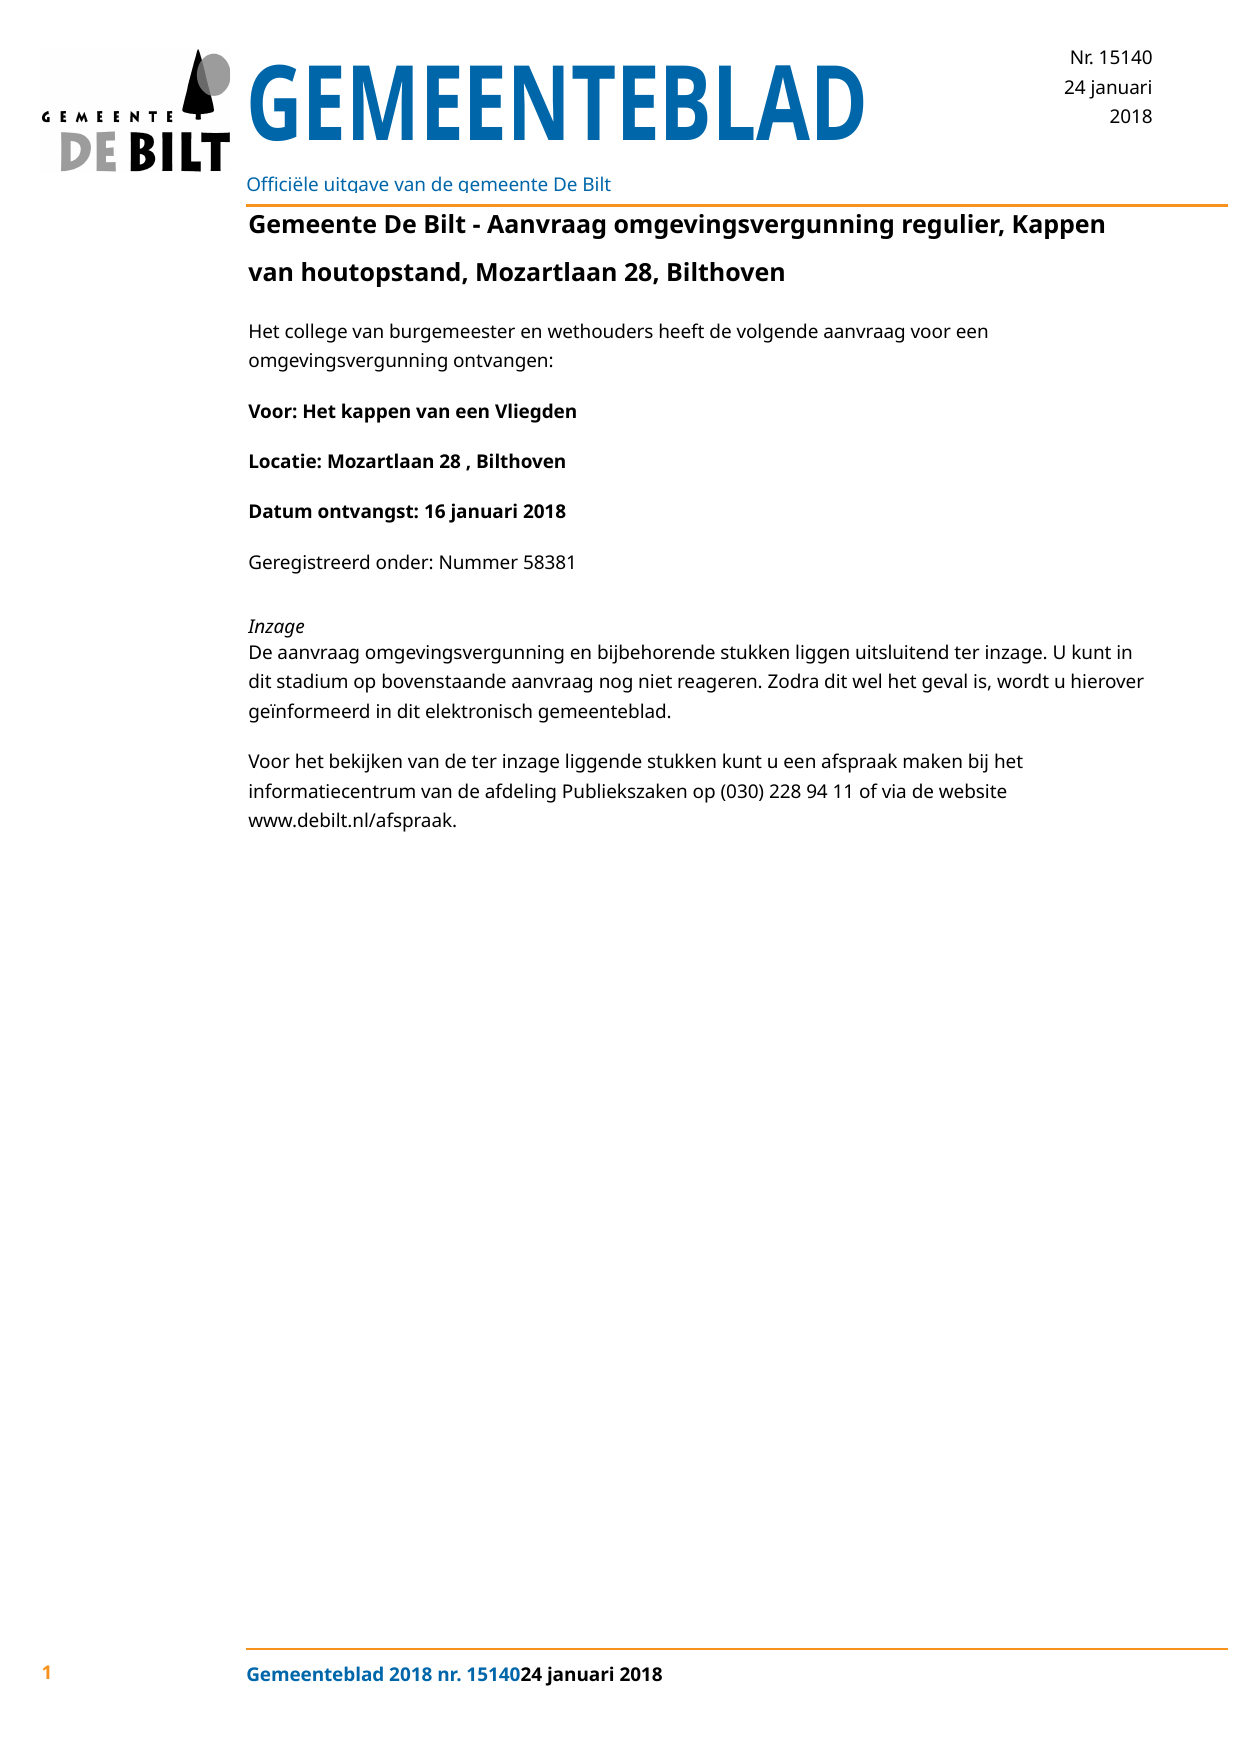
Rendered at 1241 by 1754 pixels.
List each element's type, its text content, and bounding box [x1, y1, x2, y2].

text Het college van burgemeester en wethouders heeft de volgende aanvraag voor een omgevingsvergunning ontvangen: [248, 318, 1152, 373]
text Voor het bekijken van de ter inzage liggende stukken kunt u een afspraak maken bij het informatiecentrum van de afdeling Publiekszaken op (030) 228 94 11 of via de website www.debilt.nl/afspraak. [248, 748, 1152, 833]
picture [41, 47, 231, 172]
text Inzage [248, 613, 1152, 639]
text Gemeente De Bilt - Aanvraag omgevingsvergunning regulier, Kappen van houtopstand, Mozartlaan 28, Bilthoven [248, 207, 1152, 288]
text De aanvraag omgevingsvergunning en bijbehorende stukken liggen uitsluitend ter inzage. U kunt in dit stadium op bovenstaande aanvraag nog niet reageren. Zodra dit wel het geval is, wordt u hierover geïnformeerd in dit elektronisch gemeenteblad. [248, 639, 1152, 724]
text Datum ontvangst: 16 januari 2018 [248, 499, 1152, 524]
text Locatie: Mozartlaan 28 , Bilthoven [248, 448, 1152, 474]
text Geregistreerd onder: Nummer 58381 [248, 549, 1152, 575]
text Voor: Het kappen van een Vliegden [248, 398, 1152, 424]
